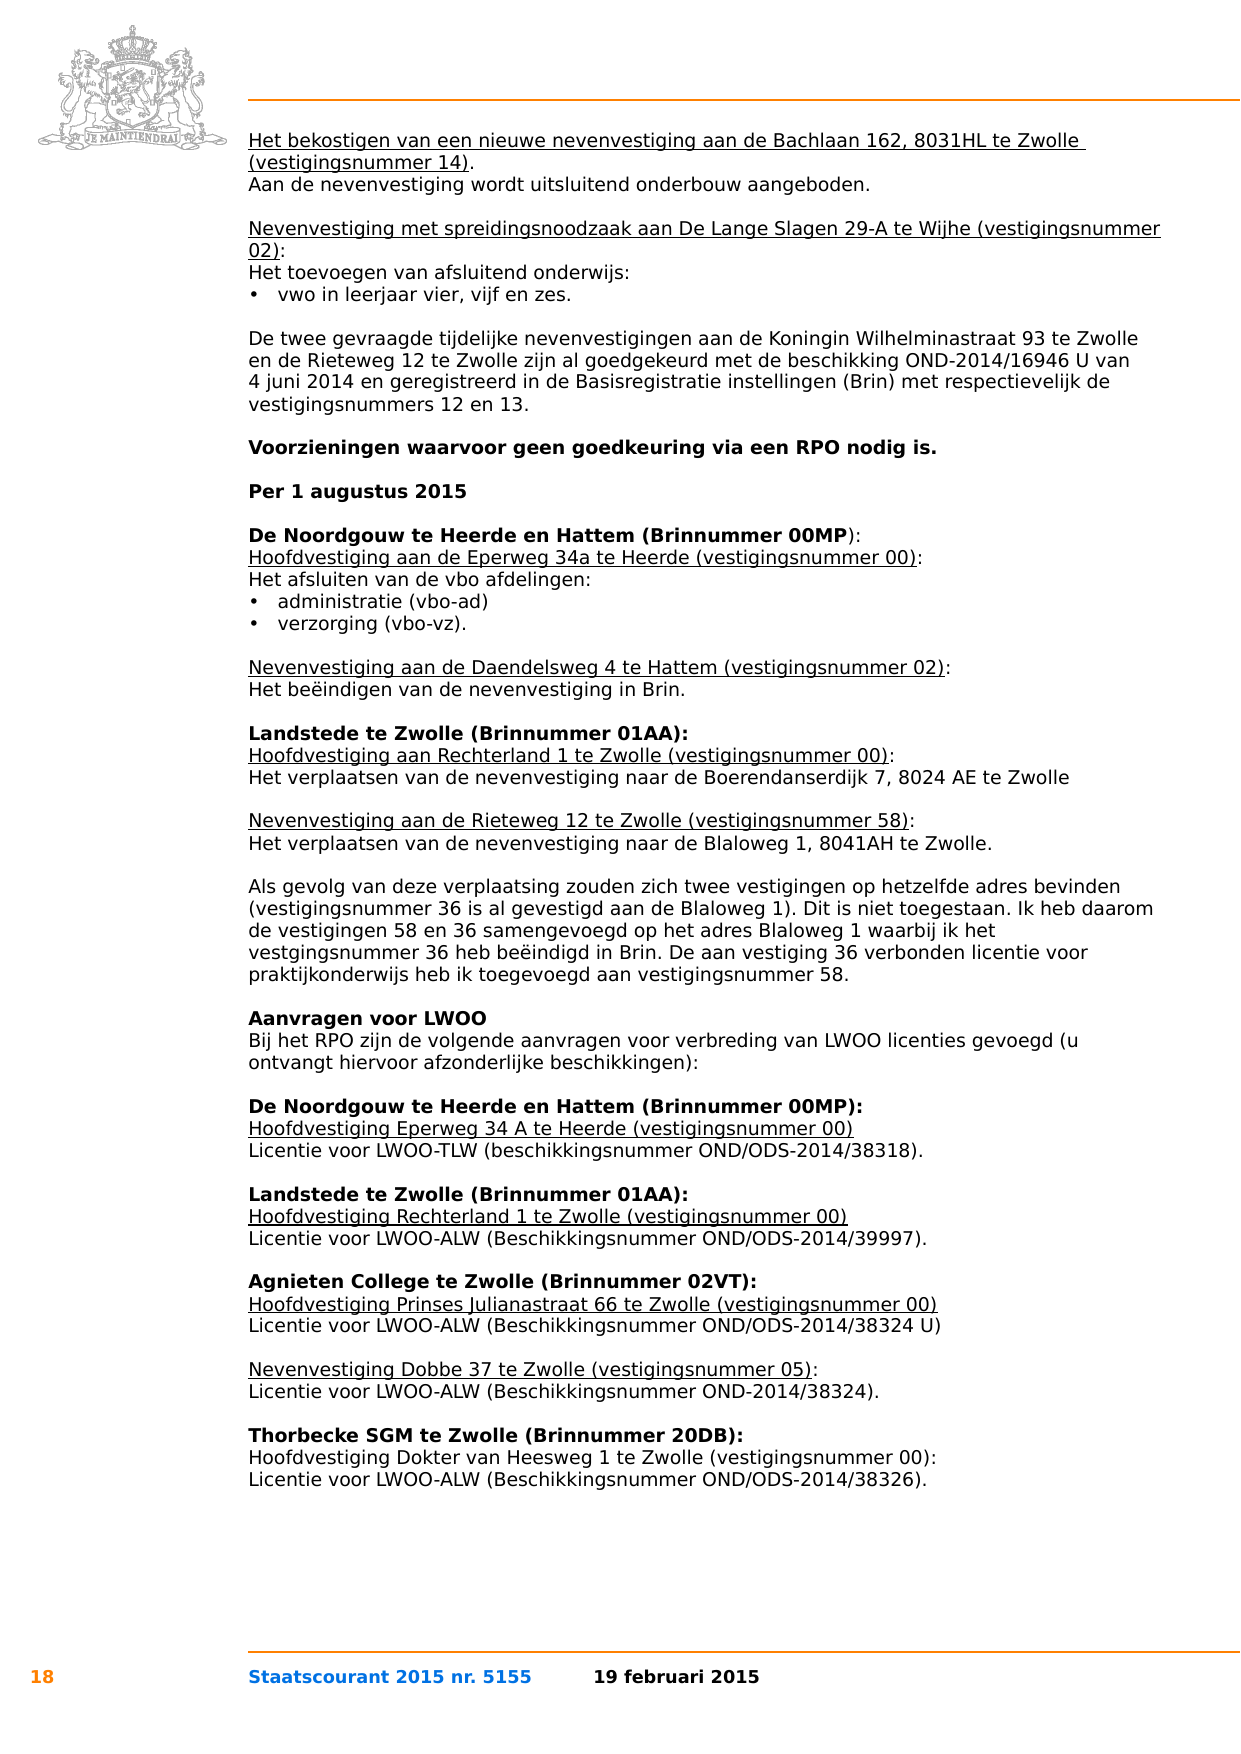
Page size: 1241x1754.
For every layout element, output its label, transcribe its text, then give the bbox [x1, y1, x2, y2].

text • administratie (vbo-ad) [248, 591, 1163, 613]
text Nevenvestiging Dobbe 37 te Zwolle (vestigingsnummer 05): [248, 1359, 1163, 1381]
text Nevenvestiging met spreidingsnoodzaak aan De Lange Slagen 29-A te Wijhe (vestigingsnummer 02): [248, 218, 1163, 262]
text Licentie voor LWOO-TLW (beschikkingsnummer OND/ODS-2014/38318). [248, 1140, 1163, 1162]
text Landstede te Zwolle (Brinnummer 01AA): [248, 1184, 1163, 1206]
text Licentie voor LWOO-ALW (Beschikkingsnummer OND/ODS-2014/38324 U) [248, 1315, 1163, 1337]
text Als gevolg van deze verplaatsing zouden zich twee vestigingen op hetzelfde adres bevinden (vestigingsnummer 36 is al gevestigd aan de Blaloweg 1). Dit is niet toegestaan. Ik heb daarom de vestigingen 58 en 36 samengevoegd op het adres Blaloweg 1 waarbij ik het vestgingsnummer 36 heb beëindigd in Brin. De aan vestiging 36 verbonden licentie voor praktijkonderwijs heb ik toegevoegd aan vestigingsnummer 58. [248, 876, 1163, 986]
text De Noordgouw te Heerde en Hattem (Brinnummer 00MP): [248, 1096, 1163, 1118]
text Landstede te Zwolle (Brinnummer 01AA): [248, 723, 1163, 744]
text Het bekostigen van een nieuwe nevenvestiging aan de Bachlaan 162, 8031HL te Zwolle (vestigingsnummer 14). [248, 130, 1163, 174]
text Hoofdvestiging aan de Eperweg 34a te Heerde (vestigingsnummer 00): [248, 547, 1163, 569]
text Agnieten College te Zwolle (Brinnummer 02VT): [248, 1271, 1163, 1293]
text Thorbecke SGM te Zwolle (Brinnummer 20DB): [248, 1425, 1163, 1447]
text Aan de nevenvestiging wordt uitsluitend onderbouw aangeboden. [248, 174, 1163, 196]
text Het afsluiten van de vbo afdelingen: [248, 569, 1163, 591]
text Nevenvestiging aan de Rieteweg 12 te Zwolle (vestigingsnummer 58): [248, 810, 1163, 832]
text Het toevoegen van afsluitend onderwijs: [248, 262, 1163, 284]
text Voorzieningen waarvoor geen goedkeuring via een RPO nodig is. [248, 437, 1163, 459]
text Hoofdvestiging Eperweg 34 A te Heerde (vestigingsnummer 00) [248, 1118, 1163, 1140]
text Hoofdvestiging Rechterland 1 te Zwolle (vestigingsnummer 00) [248, 1206, 1163, 1228]
text • vwo in leerjaar vier, vijf en zes. [248, 284, 1163, 306]
picture [38, 25, 227, 150]
text De Noordgouw te Heerde en Hattem (Brinnummer 00MP): [248, 525, 1163, 547]
text Het verplaatsen van de nevenvestiging naar de Boerendanserdijk 7, 8024 AE te Zwolle [248, 767, 1163, 788]
text Licentie voor LWOO-ALW (Beschikkingsnummer OND-2014/38324). [248, 1381, 1163, 1403]
text Per 1 augustus 2015 [248, 481, 1163, 503]
text Licentie voor LWOO-ALW (Beschikkingsnummer OND/ODS-2014/39997). [248, 1228, 1163, 1249]
text Hoofdvestiging Prinses Julianastraat 66 te Zwolle (vestigingsnummer 00) [248, 1293, 1163, 1315]
text Hoofdvestiging Dokter van Heesweg 1 te Zwolle (vestigingsnummer 00): [248, 1447, 1163, 1469]
text Hoofdvestiging aan Rechterland 1 te Zwolle (vestigingsnummer 00): [248, 744, 1163, 767]
text Het verplaatsen van de nevenvestiging naar de Blaloweg 1, 8041AH te Zwolle. [248, 832, 1163, 854]
text Licentie voor LWOO-ALW (Beschikkingsnummer OND/ODS-2014/38326). [248, 1469, 1163, 1491]
text Aanvragen voor LWOO [248, 1008, 1163, 1030]
text De twee gevraagde tijdelijke nevenvestigingen aan de Koningin Wilhelminastraat 93 te Zwolle en de Rieteweg 12 te Zwolle zijn al goedgekeurd met de beschikking OND-2014/16946 U van 4 juni 2014 en geregistreerd in de Basisregistratie instellingen (Brin) met respectievelijk de vestigingsnummers 12 en 13. [248, 327, 1163, 415]
text Het beëindigen van de nevenvestiging in Brin. [248, 679, 1163, 701]
text Bij het RPO zijn de volgende aanvragen voor verbreding van LWOO licenties gevoegd (u ontvangt hiervoor afzonderlijke beschikkingen): [248, 1030, 1163, 1074]
text Nevenvestiging aan de Daendelsweg 4 te Hattem (vestigingsnummer 02): [248, 657, 1163, 679]
text • verzorging (vbo-vz). [248, 613, 1163, 635]
